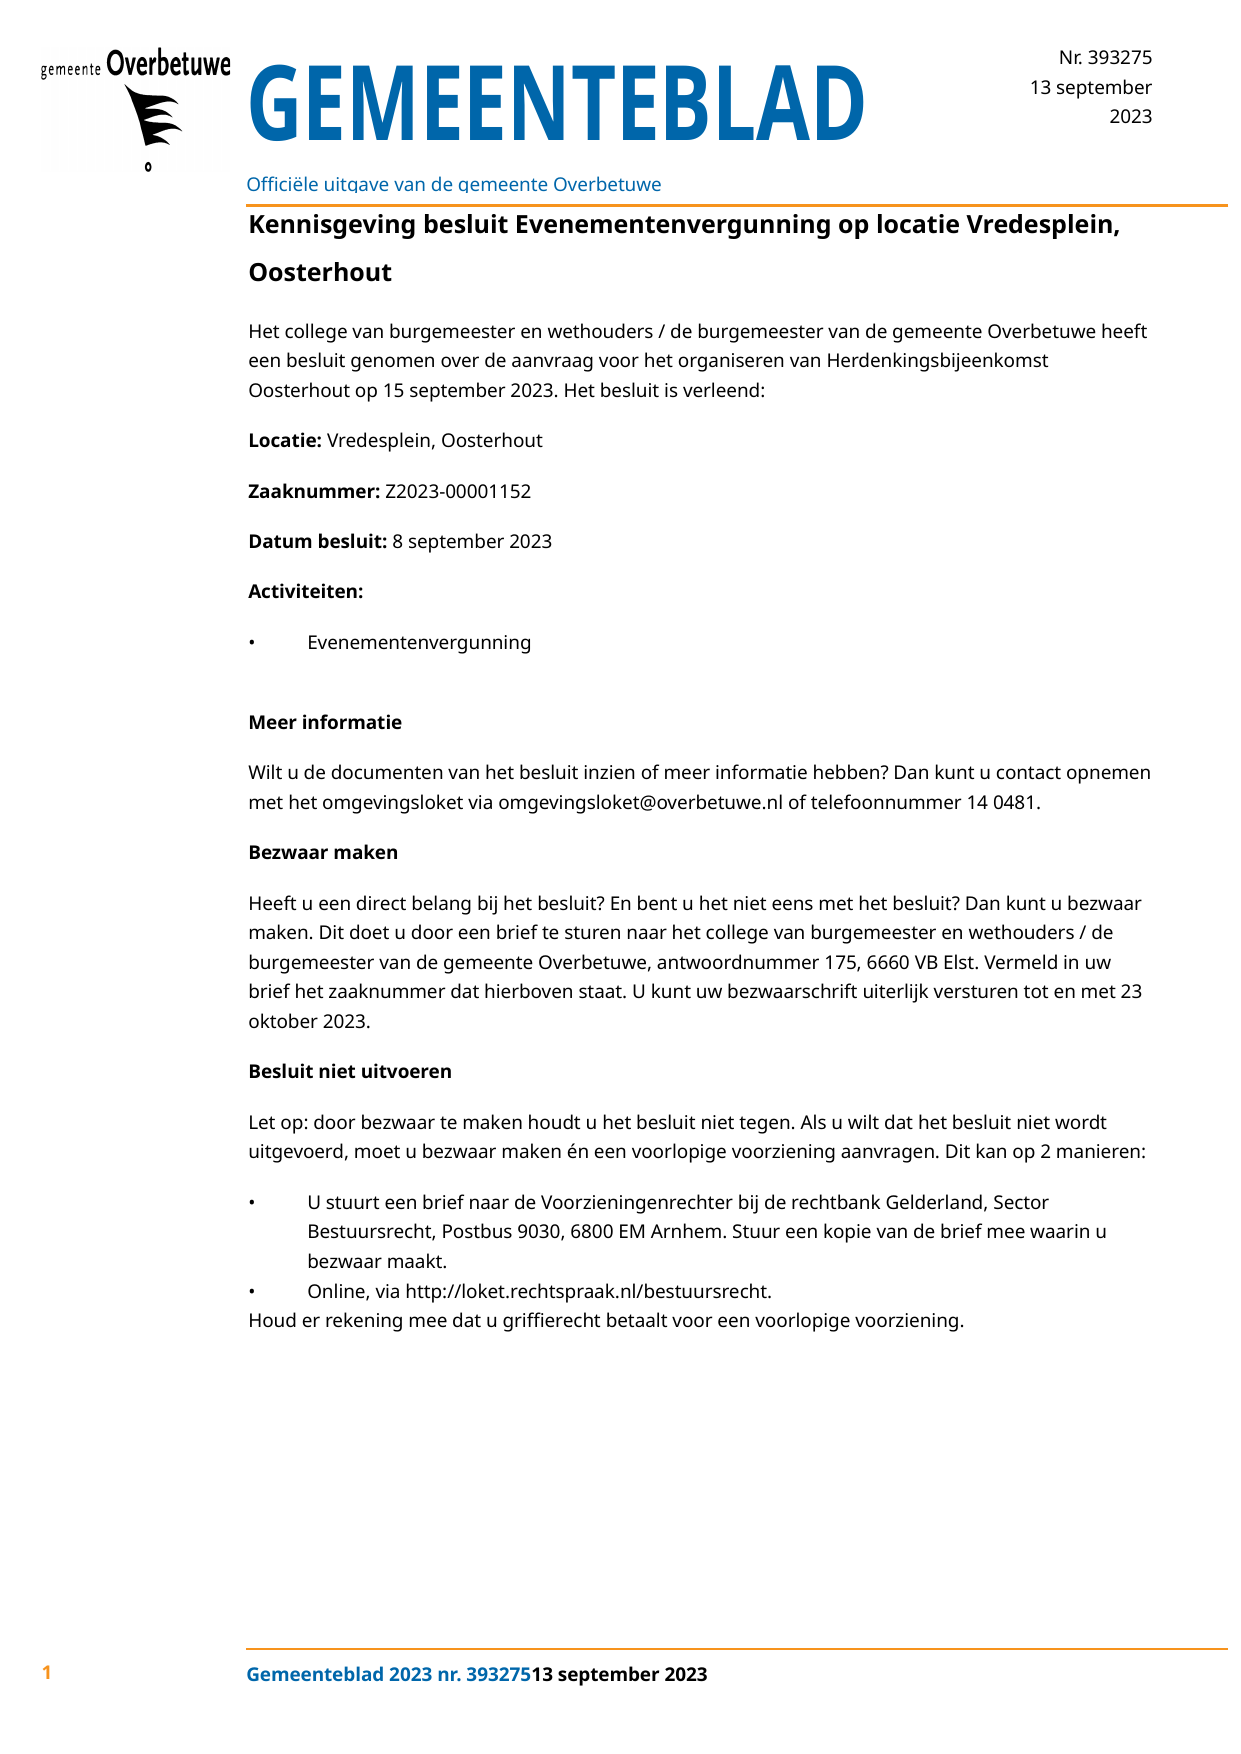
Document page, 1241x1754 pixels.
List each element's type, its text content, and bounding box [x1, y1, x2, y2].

text Datum besluit: 8 september 2023 [248, 528, 1152, 554]
list U stuurt een brief naar de Voorzieningenrechter bij de rechtbank Gelderland, Sector Bestuursrecht, Postbus 9030, 6800 EM Arnhem. Stuur een kopie van de brief mee waarin u bezwaar maakt. [248, 1189, 1152, 1274]
text Activiteiten: [248, 579, 1152, 604]
text Meer informatie [248, 709, 1152, 735]
text Kennisgeving besluit Evenementenvergunning op locatie Vredesplein, Oosterhout [248, 207, 1152, 288]
text Bezwaar maken [248, 839, 1152, 865]
text Houd er rekening mee dat u griffierecht betaalt voor een voorlopige voorziening. [248, 1307, 1152, 1333]
text Let op: door bezwaar te maken houdt u het besluit niet tegen. Als u wilt dat het besluit niet wordt uitgevoerd, moet u bezwaar maken én een voorlopige voorziening aanvragen. Dit kan op 2 manieren: [248, 1109, 1152, 1164]
picture [41, 47, 231, 172]
text Wilt u de documenten van het besluit inzien of meer informatie hebben? Dan kunt u contact opnemen met het omgevingsloket via omgevingsloket@overbetuwe.nl of telefoonnummer 14 0481. [248, 759, 1152, 815]
list Evenementenvergunning [248, 629, 1152, 655]
list Online, via http://loket.rechtspraak.nl/bestuursrecht. [248, 1278, 1152, 1304]
text Heeft u een direct belang bij het besluit? En bent u het niet eens met het besluit? Dan kunt u bezwaar maken. Dit doet u door een brief te sturen naar het college van burgemeester en wethouders / de burgemeester van de gemeente Overbetuwe, antwoordnummer 175, 6660 VB Elst. Vermeld in uw brief het zaaknummer dat hierboven staat. U kunt uw bezwaarschrift uiterlijk versturen tot en met 23 oktober 2023. [248, 890, 1152, 1034]
text Locatie: Vredesplein, Oosterhout [248, 427, 1152, 453]
text Het college van burgemeester en wethouders / de burgemeester van de gemeente Overbetuwe heeft een besluit genomen over de aanvraag voor het organiseren van Herdenkingsbijeenkomst Oosterhout op 15 september 2023. Het besluit is verleend: [248, 318, 1152, 403]
text Besluit niet uitvoeren [248, 1059, 1152, 1084]
text Zaaknummer: Z2023-00001152 [248, 478, 1152, 504]
